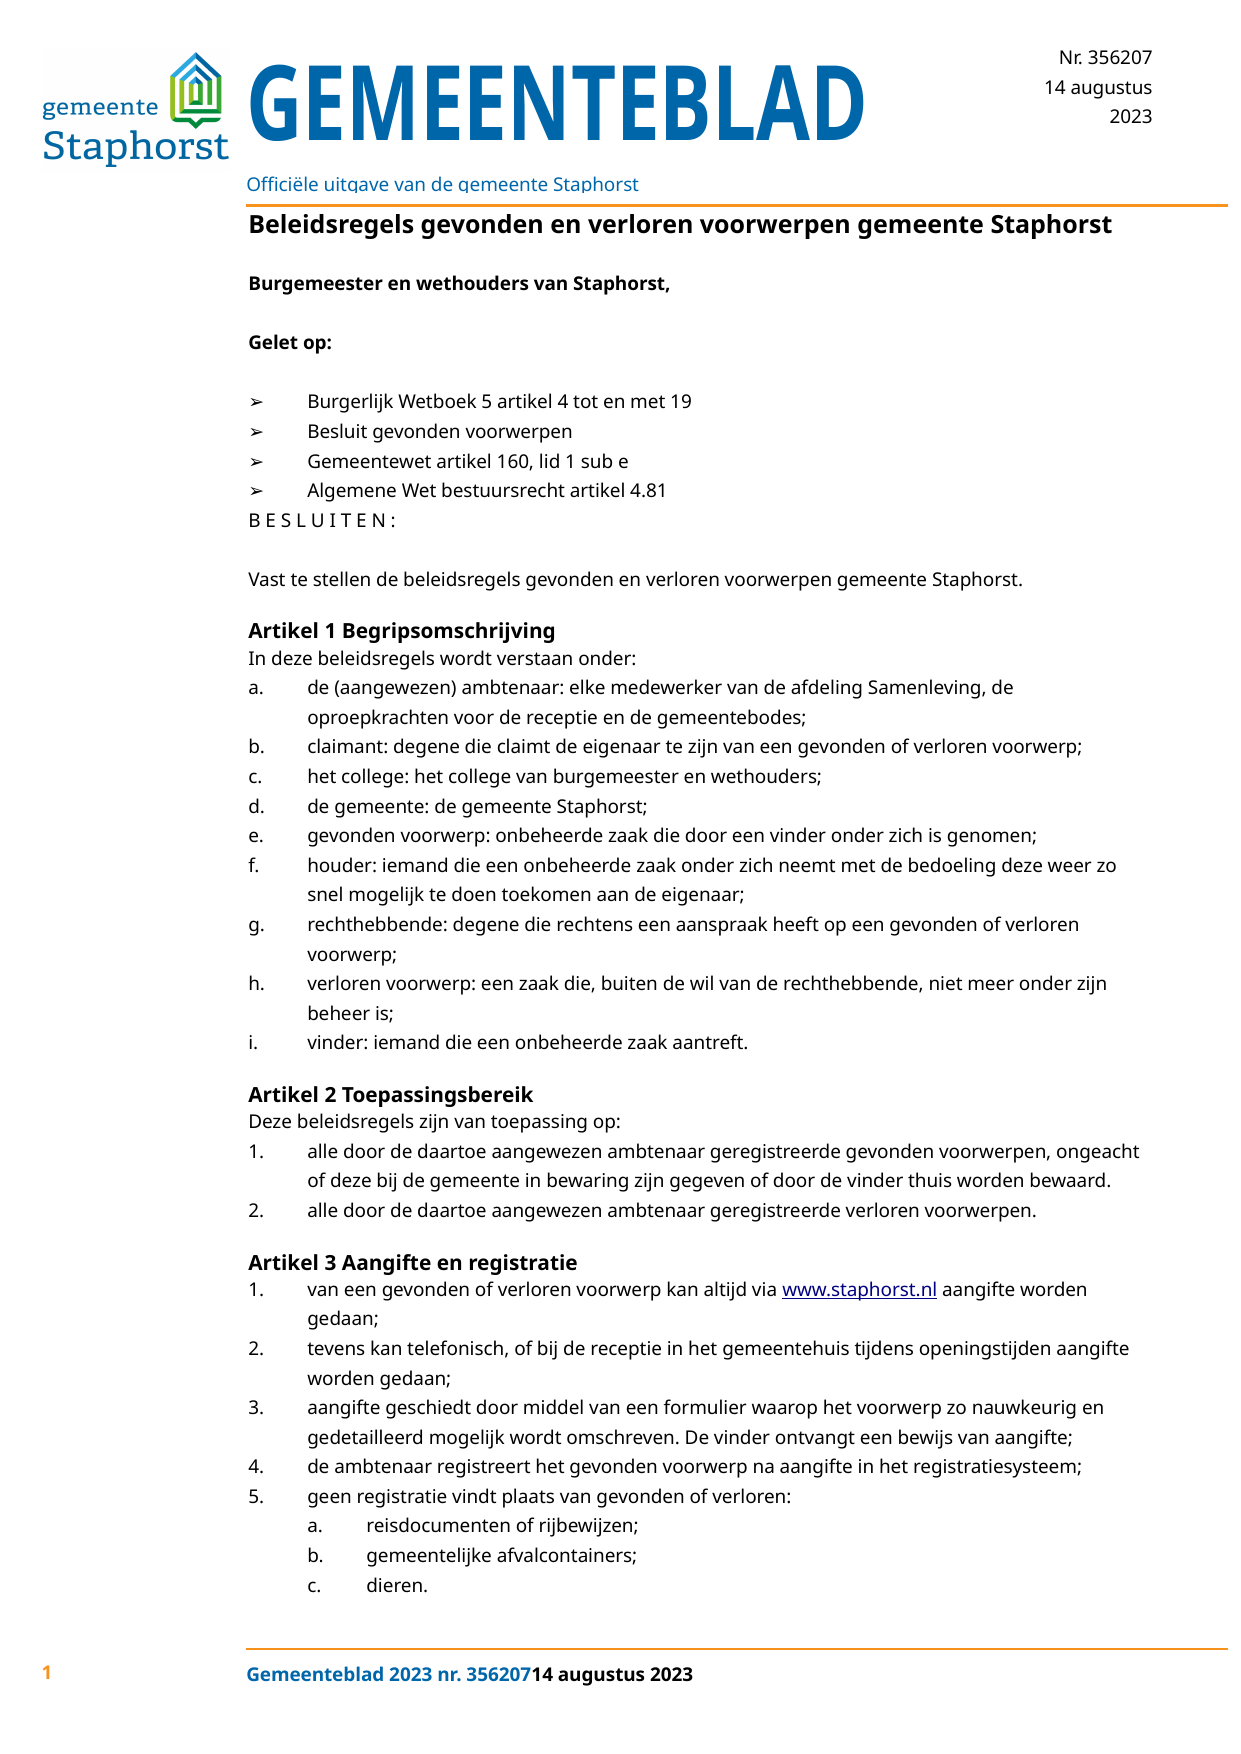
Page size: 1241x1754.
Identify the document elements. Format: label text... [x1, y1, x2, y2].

list van een gevonden of verloren voorwerp kan altijd via www.staphorst.nl aangifte worden gedaan; [248, 1276, 1152, 1331]
list de ambtenaar registreert het gevonden voorwerp na aangifte in het registratiesysteem; [248, 1453, 1152, 1479]
list alle door de daartoe aangewezen ambtenaar geregistreerde gevonden voorwerpen, ongeacht of deze bij de gemeente in bewaring zijn gegeven of door de vinder thuis worden bewaard. [248, 1138, 1152, 1193]
list gevonden voorwerp: onbeheerde zaak die door een vinder onder zich is genomen; [248, 822, 1152, 848]
list de gemeente: de gemeente Staphorst; [248, 793, 1152, 819]
text Artikel 2 Toepassingsbereik [248, 1080, 1152, 1108]
list Besluit gevonden voorwerpen [248, 418, 1152, 444]
list geen registratie vindt plaats van gevonden of verloren: [248, 1483, 1152, 1509]
text Deze beleidsregels zijn van toepassing op: [248, 1108, 1152, 1134]
list alle door de daartoe aangewezen ambtenaar geregistreerde verloren voorwerpen. [248, 1197, 1152, 1223]
list Gemeentewet artikel 160, lid 1 sub e [248, 448, 1152, 473]
text Gelet op: [248, 329, 1152, 355]
list rechthebbende: degene die rechtens een aanspraak heeft op een gevonden of verloren voorwerp; [248, 911, 1152, 967]
list claimant: degene die claimt de eigenaar te zijn van een gevonden of verloren voorwerp; [248, 734, 1152, 759]
list verloren voorwerp: een zaak die, buiten de wil van de rechthebbende, niet meer onder zijn beheer is; [248, 970, 1152, 1026]
text Artikel 3 Aangifte en registratie [248, 1248, 1152, 1276]
text Beleidsregels gevonden en verloren voorwerpen gemeente Staphorst [248, 207, 1152, 241]
list houder: iemand die een onbeheerde zaak onder zich neemt met de bedoeling deze weer zo snel mogelijk te doen toekomen aan de eigenaar; [248, 852, 1152, 907]
picture [41, 47, 231, 172]
text Vast te stellen de beleidsregels gevonden en verloren voorwerpen gemeente Staphorst. [248, 566, 1152, 592]
text Burgemeester en wethouders van Staphorst, [248, 270, 1152, 296]
list aangifte geschiedt door middel van een formulier waarop het voorwerp zo nauwkeurig en gedetailleerd mogelijk wordt omschreven. De vinder ontvangt een bewijs van aangifte; [248, 1394, 1152, 1450]
list Algemene Wet bestuursrecht artikel 4.81 [248, 477, 1152, 503]
list de (aangewezen) ambtenaar: elke medewerker van de afdeling Samenleving, de oproepkrachten voor de receptie en de gemeentebodes; [248, 674, 1152, 730]
list gemeentelijke afvalcontainers; [307, 1542, 1152, 1568]
list tevens kan telefonisch, of bij de receptie in het gemeentehuis tijdens openingstijden aangifte worden gedaan; [248, 1335, 1152, 1391]
list vinder: iemand die een onbeheerde zaak aantreft. [248, 1029, 1152, 1055]
list reisdocumenten of rijbewijzen; [307, 1513, 1152, 1538]
text Artikel 1 Begripsomschrijving [248, 617, 1152, 645]
text In deze beleidsregels wordt verstaan onder: [248, 645, 1152, 671]
list dieren. [307, 1572, 1152, 1598]
list Burgerlijk Wetboek 5 artikel 4 tot en met 19 [248, 389, 1152, 414]
list het college: het college van burgemeester en wethouders; [248, 763, 1152, 789]
text B E S L U I T E N : [248, 507, 1152, 533]
